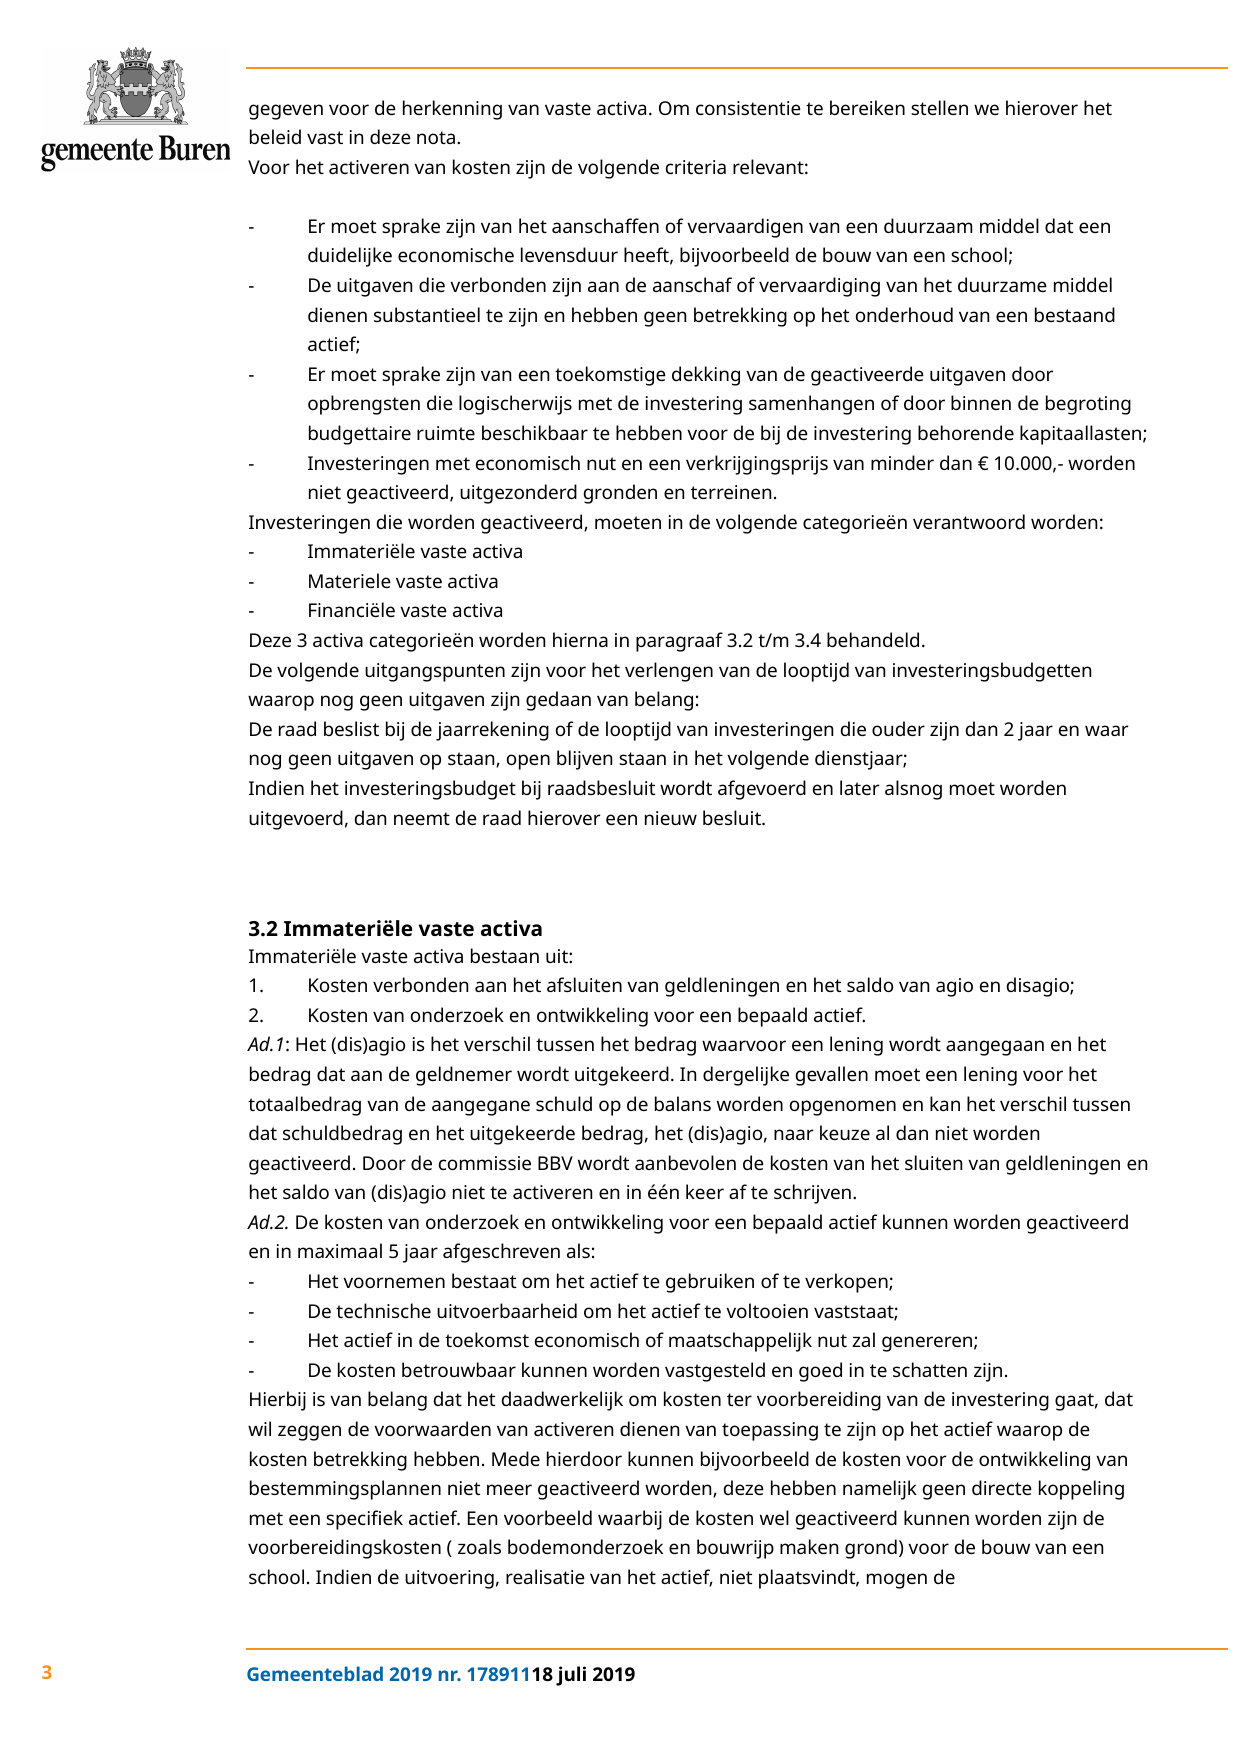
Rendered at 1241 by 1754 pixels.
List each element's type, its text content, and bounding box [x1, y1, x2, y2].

text Voor het activeren van kosten zijn de volgende criteria relevant: [248, 154, 1152, 180]
list Immateriële vaste activa [248, 538, 1152, 564]
text Indien het investeringsbudget bij raadsbesluit wordt afgevoerd en later alsnog moet worden uitgevoerd, dan neemt de raad hierover een nieuw besluit. [248, 775, 1152, 831]
text 3.2 Immateriële vaste activa [248, 914, 1152, 943]
list Er moet sprake zijn van een toekomstige dekking van de geactiveerde uitgaven door opbrengsten die logischerwijs met de investering samenhangen of door binnen de begroting budgettaire ruimte beschikbaar te hebben voor de bij de investering behorende kapitaallasten; [248, 361, 1152, 446]
list Het voornemen bestaat om het actief te gebruiken of te verkopen; [248, 1268, 1152, 1294]
list Investeringen met economisch nut en een verkrijgingsprijs van minder dan € 10.000,- worden niet geactiveerd, uitgezonderd gronden en terreinen. [248, 450, 1152, 505]
list Kosten van onderzoek en ontwikkeling voor een bepaald actief. [248, 1002, 1152, 1028]
list Kosten verbonden aan het afsluiten van geldleningen en het saldo van agio en disagio; [248, 972, 1152, 998]
text Hierbij is van belang dat het daadwerkelijk om kosten ter voorbereiding van de investering gaat, dat wil zeggen de voorwaarden van activeren dienen van toepassing te zijn op het actief waarop de kosten betrekking hebben. Mede hierdoor kunnen bijvoorbeeld de kosten voor de ontwikkeling van bestemmingsplannen niet meer geactiveerd worden, deze hebben namelijk geen directe koppeling met een specifiek actief. Een voorbeeld waarbij de kosten wel geactiveerd kunnen worden zijn de voorbereidingskosten ( zoals bodemonderzoek en bouwrijp maken grond) voor de bouw van een school. Indien de uitvoering, realisatie van het actief, niet plaatsvindt, mogen de [248, 1387, 1152, 1590]
text Ad.2. De kosten van onderzoek en ontwikkeling voor een bepaald actief kunnen worden geactiveerd en in maximaal 5 jaar afgeschreven als: [248, 1209, 1152, 1264]
list De technische uitvoerbaarheid om het actief te voltooien vaststaat; [248, 1298, 1152, 1323]
text Ad.1: Het (dis)agio is het verschil tussen het bedrag waarvoor een lening wordt aangegaan en het bedrag dat aan de geldnemer wordt uitgekeerd. In dergelijke gevallen moet een lening voor het totaalbedrag van de aangegane schuld op de balans worden opgenomen en kan het verschil tussen dat schuldbedrag en het uitgekeerde bedrag, het (dis)agio, naar keuze al dan niet worden geactiveerd. Door de commissie BBV wordt aanbevolen de kosten van het sluiten van geldleningen en het saldo van (dis)agio niet te activeren en in één keer af te schrijven. [248, 1032, 1152, 1205]
list Materiele vaste activa [248, 568, 1152, 594]
list Er moet sprake zijn van het aanschaffen of vervaardigen van een duurzaam middel dat een duidelijke economische levensduur heeft, bijvoorbeeld de bouw van een school; [248, 213, 1152, 268]
list Financiële vaste activa [248, 598, 1152, 623]
text Deze 3 activa categorieën worden hierna in paragraaf 3.2 t/m 3.4 behandeld. [248, 627, 1152, 653]
list Het actief in de toekomst economisch of maatschappelijk nut zal genereren; [248, 1327, 1152, 1353]
text Investeringen die worden geactiveerd, moeten in de volgende categorieën verantwoord worden: [248, 509, 1152, 535]
text De volgende uitgangspunten zijn voor het verlengen van de looptijd van investeringsbudgetten waarop nog geen uitgaven zijn gedaan van belang: [248, 657, 1152, 712]
list De uitgaven die verbonden zijn aan de aanschaf of vervaardiging van het duurzame middel dienen substantieel te zijn en hebben geen betrekking op het onderhoud van een bestaand actief; [248, 272, 1152, 357]
text De raad beslist bij de jaarrekening of de looptijd van investeringen die ouder zijn dan 2 jaar en waar nog geen uitgaven op staan, open blijven staan in het volgende dienstjaar; [248, 716, 1152, 771]
picture [41, 47, 231, 172]
list De kosten betrouwbaar kunnen worden vastgesteld en goed in te schatten zijn. [248, 1357, 1152, 1383]
text gegeven voor de herkenning van vaste activa. Om consistentie te bereiken stellen we hierover het beleid vast in deze nota. [248, 95, 1152, 150]
text Immateriële vaste activa bestaan uit: [248, 943, 1152, 968]
